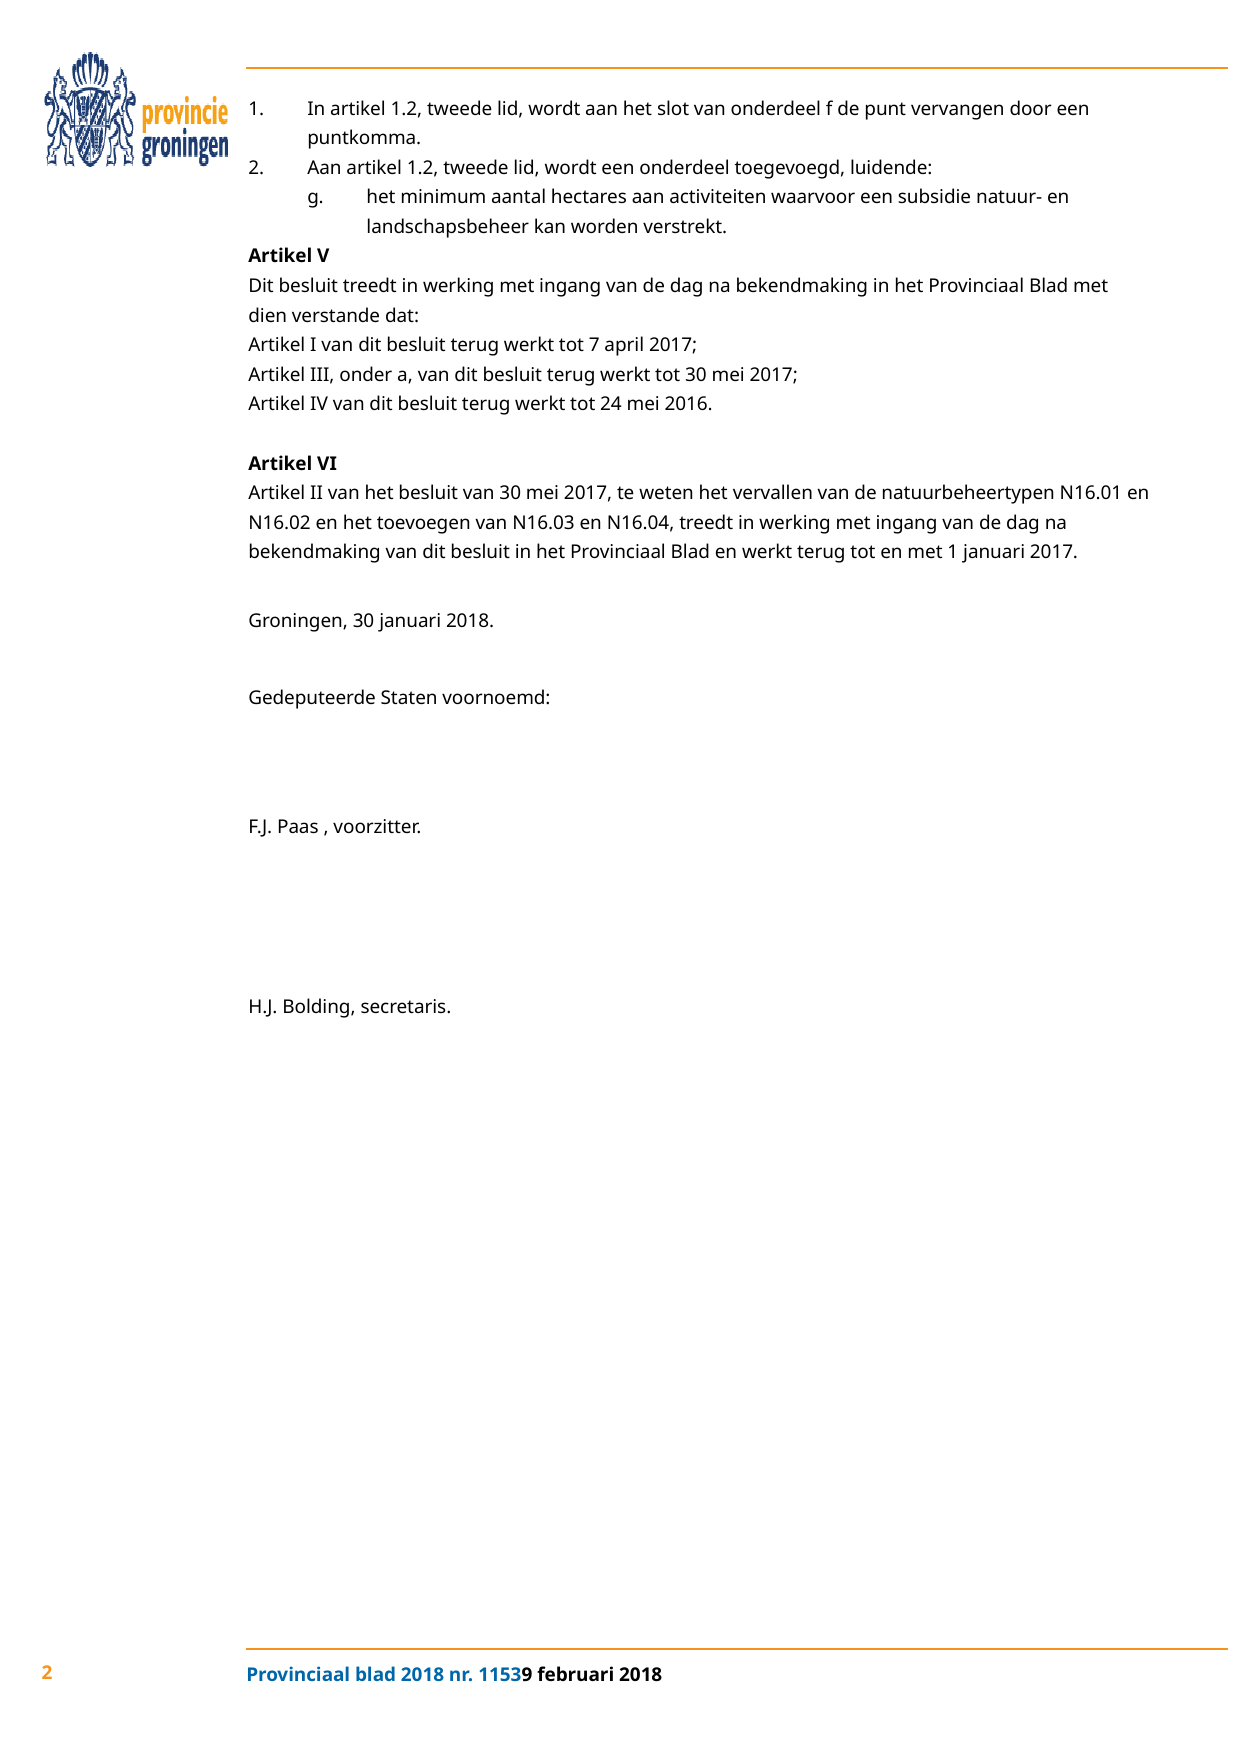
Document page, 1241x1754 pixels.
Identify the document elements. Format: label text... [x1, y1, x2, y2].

list In artikel 1.2, tweede lid, wordt aan het slot van onderdeel f de punt vervangen door een puntkomma. [248, 95, 1152, 150]
text Artikel IV van dit besluit terug werkt tot 24 mei 2016. [248, 391, 1152, 416]
text Artikel VI [248, 450, 1152, 476]
text Dit besluit treedt in werking met ingang van de dag na bekendmaking in het Provinciaal Blad met dien verstande dat: [248, 272, 1152, 328]
text Artikel II van het besluit van 30 mei 2017, te weten het vervallen van de natuurbeheertypen N16.01 en N16.02 en het toevoegen van N16.03 en N16.04, treedt in werking met ingang van de dag na bekendmaking van dit besluit in het Provinciaal Blad en werkt terug tot en met 1 januari 2017. [248, 479, 1152, 564]
text Groningen, 30 januari 2018. [248, 607, 1152, 633]
text H.J. Bolding, secretaris. [248, 993, 1152, 1019]
list het minimum aantal hectares aan activiteiten waarvoor een subsidie natuur- en landschapsbeheer kan worden verstrekt. [307, 183, 1152, 239]
picture [41, 47, 231, 172]
list Aan artikel 1.2, tweede lid, wordt een onderdeel toegevoegd, luidende: [248, 154, 1152, 180]
text Artikel I van dit besluit terug werkt tot 7 april 2017; [248, 331, 1152, 357]
text Artikel V [248, 243, 1152, 268]
text Artikel III, onder a, van dit besluit terug werkt tot 30 mei 2017; [248, 361, 1152, 387]
text Gedeputeerde Staten voornoemd: [248, 684, 1152, 710]
text F.J. Paas , voorzitter. [248, 813, 1152, 839]
